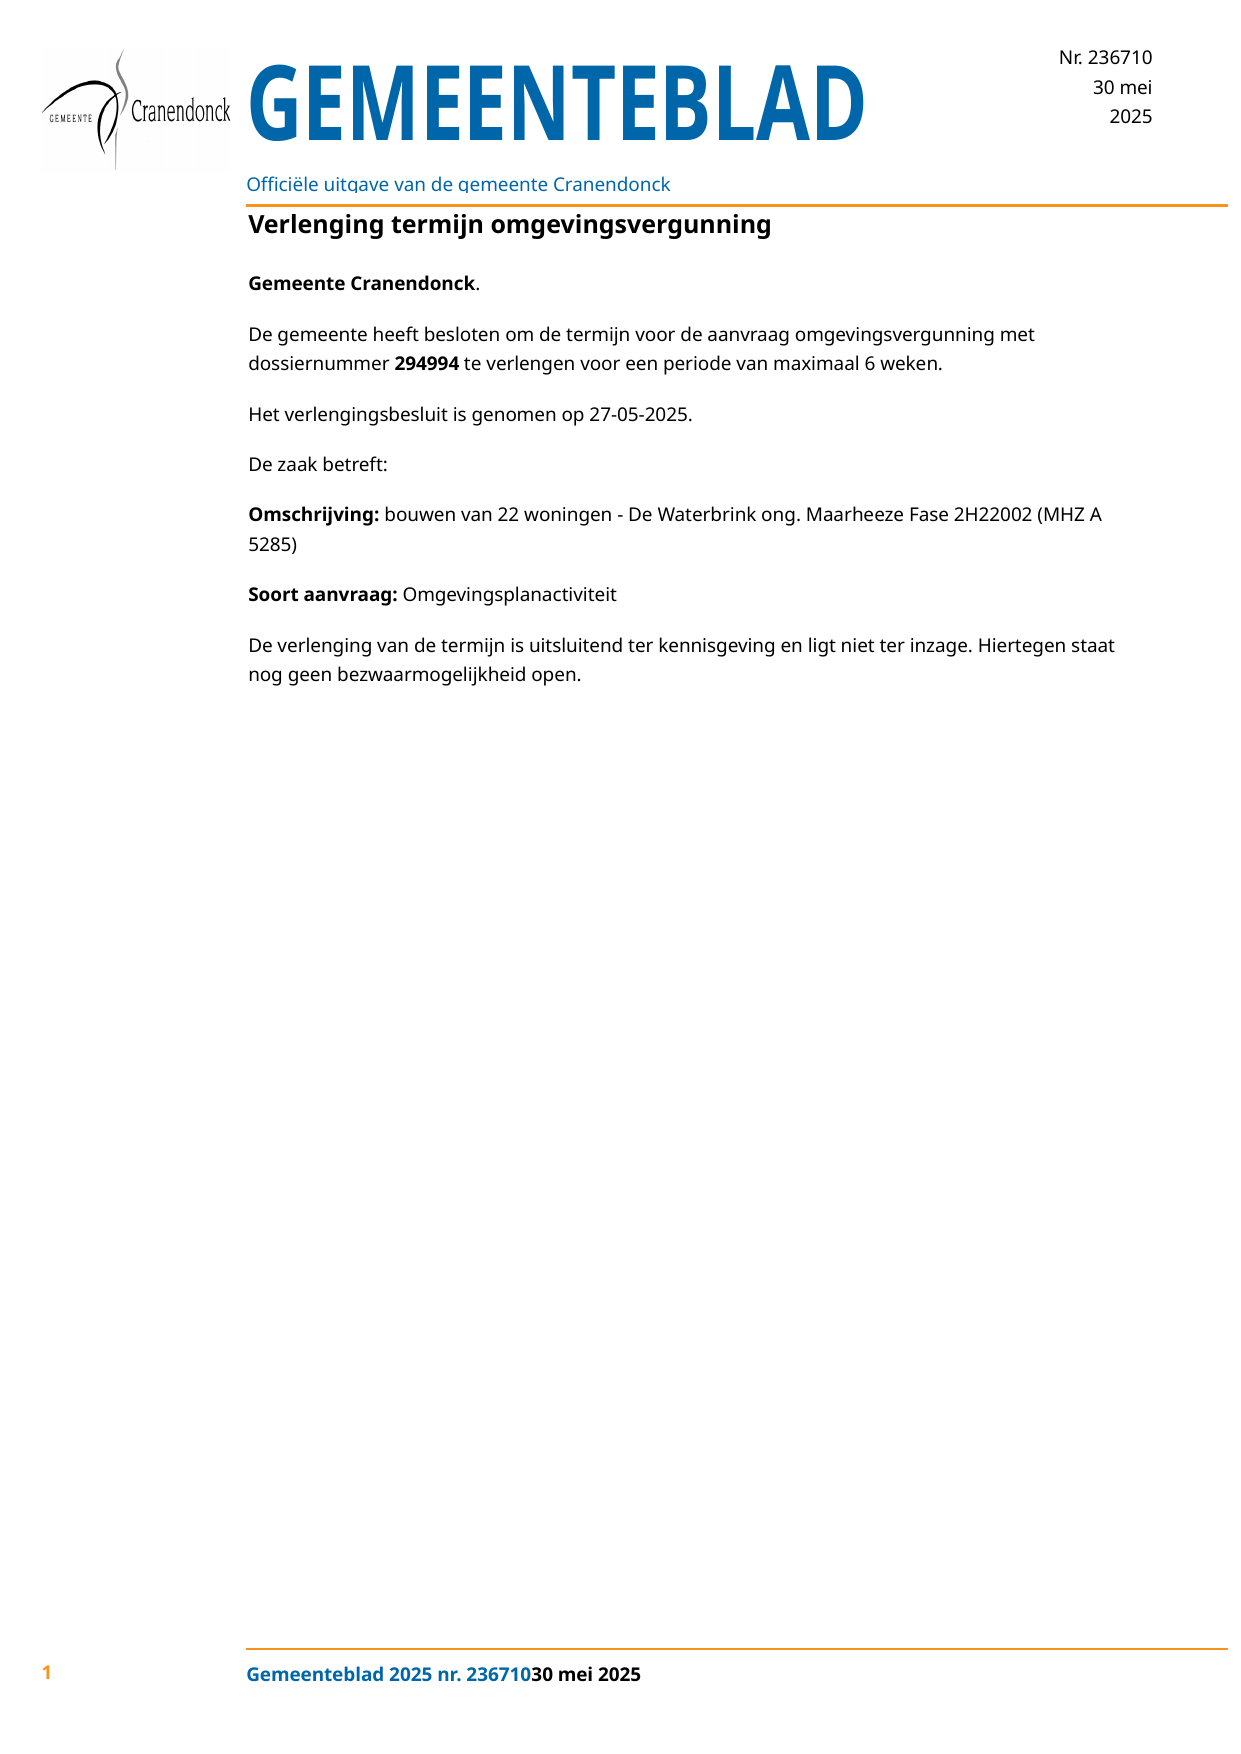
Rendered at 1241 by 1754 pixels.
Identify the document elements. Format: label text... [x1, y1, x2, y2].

text De zaak betreft: [248, 451, 1152, 477]
text Verlenging termijn omgevingsvergunning [248, 207, 1152, 241]
text Gemeente Cranendonck. [248, 270, 1152, 296]
text Soort aanvraag: Omgevingsplanactiviteit [248, 582, 1152, 607]
text De gemeente heeft besloten om de termijn voor de aanvraag omgevingsvergunning met dossiernummer 294994 te verlengen voor een periode van maximaal 6 weken. [248, 321, 1152, 376]
picture [41, 47, 231, 172]
text Het verlengingsbesluit is genomen op 27-05-2025. [248, 401, 1152, 426]
text De verlenging van de termijn is uitsluitend ter kennisgeving en ligt niet ter inzage. Hiertegen staat nog geen bezwaarmogelijkheid open. [248, 632, 1152, 687]
text Omschrijving: bouwen van 22 woningen - De Waterbrink ong. Maarheeze Fase 2H22002 (MHZ A 5285) [248, 502, 1152, 557]
